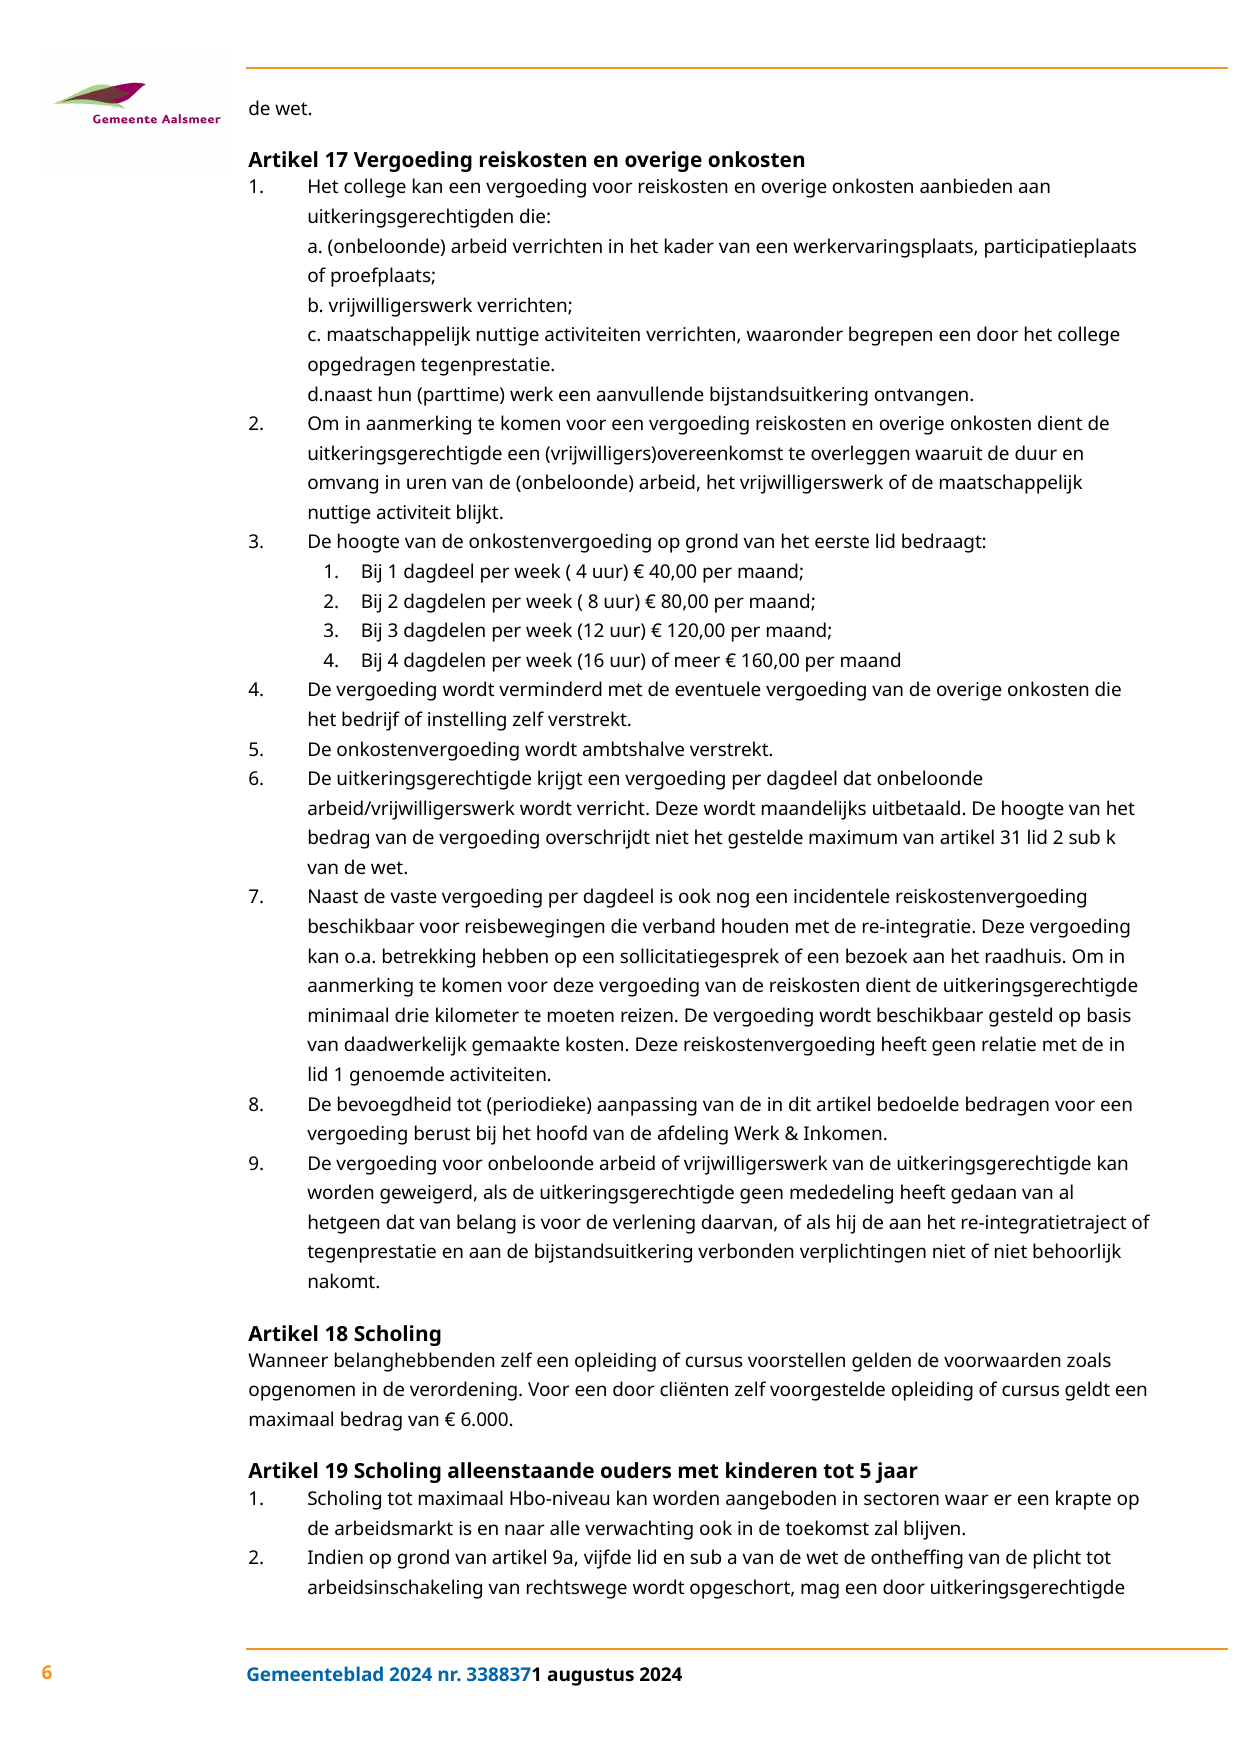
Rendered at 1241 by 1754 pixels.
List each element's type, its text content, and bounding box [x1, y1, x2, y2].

list Om in aanmerking te komen voor een vergoeding reiskosten en overige onkosten dient de uitkeringsgerechtigde een (vrijwilligers)overeenkomst te overleggen waaruit de duur en omvang in uren van de (onbeloonde) arbeid, het vrijwilligerswerk of de maatschappelijk nuttige activiteit blijkt. [248, 410, 1152, 525]
list c. maatschappelijk nuttige activiteiten verrichten, waaronder begrepen een door het college opgedragen tegenprestatie. [248, 322, 1152, 377]
list De bevoegdheid tot (periodieke) aanpassing van de in dit artikel bedoelde bedragen voor een vergoeding berust bij het hoofd van de afdeling Werk & Inkomen. [248, 1091, 1152, 1146]
list Bij 2 dagdelen per week ( 8 uur) € 80,00 per maand; [323, 588, 1152, 613]
list Bij 1 dagdeel per week ( 4 uur) € 40,00 per maand; [323, 558, 1152, 584]
list Naast de vaste vergoeding per dagdeel is ook nog een incidentele reiskostenvergoeding beschikbaar voor reisbewegingen die verband houden met de re-integratie. Deze vergoeding kan o.a. betrekking hebben op een sollicitatiegesprek of een bezoek aan het raadhuis. Om in aanmerking te komen voor deze vergoeding van de reiskosten dient de uitkeringsgerechtigde minimaal drie kilometer te moeten reizen. De vergoeding wordt beschikbaar gesteld op basis van daadwerkelijk gemaakte kosten. Deze reiskostenvergoeding heeft geen relatie met de in lid 1 genoemde activiteiten. [248, 884, 1152, 1087]
list De vergoeding wordt verminderd met de eventuele vergoeding van de overige onkosten die het bedrijf of instelling zelf verstrekt. [248, 677, 1152, 732]
text Wanneer belanghebbenden zelf een opleiding of cursus voorstellen gelden de voorwaarden zoals opgenomen in de verordening. Voor een door cliënten zelf voorgestelde opleiding of cursus geldt een maximaal bedrag van € 6.000. [248, 1347, 1152, 1432]
text Artikel 19 Scholing alleenstaande ouders met kinderen tot 5 jaar [248, 1457, 1152, 1485]
list a. (onbeloonde) arbeid verrichten in het kader van een werkervaringsplaats, participatieplaats of proefplaats; [248, 233, 1152, 288]
list Bij 4 dagdelen per week (16 uur) of meer € 160,00 per maand [323, 647, 1152, 673]
text Artikel 18 Scholing [248, 1319, 1152, 1347]
picture [41, 47, 231, 172]
list De uitkeringsgerechtigde krijgt een vergoeding per dagdeel dat onbeloonde arbeid/vrijwilligerswerk wordt verricht. Deze wordt maandelijks uitbetaald. De hoogte van het bedrag van de vergoeding overschrijdt niet het gestelde maximum van artikel 31 lid 2 sub k van de wet. [248, 765, 1152, 880]
list d.naast hun (parttime) werk een aanvullende bijstandsuitkering ontvangen. [248, 381, 1152, 406]
text de wet. [248, 95, 1152, 121]
list Bij 3 dagdelen per week (12 uur) € 120,00 per maand; [323, 617, 1152, 643]
list Het college kan een vergoeding voor reiskosten en overige onkosten aanbieden aan uitkeringsgerechtigden die: [248, 174, 1152, 229]
list De onkostenvergoeding wordt ambtshalve verstrekt. [248, 736, 1152, 761]
list De hoogte van de onkostenvergoeding op grond van het eerste lid bedraagt: [248, 529, 1152, 554]
list Scholing tot maximaal Hbo-niveau kan worden aangeboden in sectoren waar er een krapte op de arbeidsmarkt is en naar alle verwachting ook in de toekomst zal blijven. [248, 1485, 1152, 1540]
list De vergoeding voor onbeloonde arbeid of vrijwilligerswerk van de uitkeringsgerechtigde kan worden geweigerd, als de uitkeringsgerechtigde geen mededeling heeft gedaan van al hetgeen dat van belang is voor de verlening daarvan, of als hij de aan het re-integratietraject of tegenprestatie en aan de bijstandsuitkering verbonden verplichtingen niet of niet behoorlijk nakomt. [248, 1150, 1152, 1294]
text Artikel 17 Vergoeding reiskosten en overige onkosten [248, 145, 1152, 174]
list b. vrijwilligerswerk verrichten; [248, 292, 1152, 318]
list Indien op grond van artikel 9a, vijfde lid en sub a van de wet de ontheffing van de plicht tot arbeidsinschakeling van rechtswege wordt opgeschort, mag een door uitkeringsgerechtigde [248, 1544, 1152, 1599]
